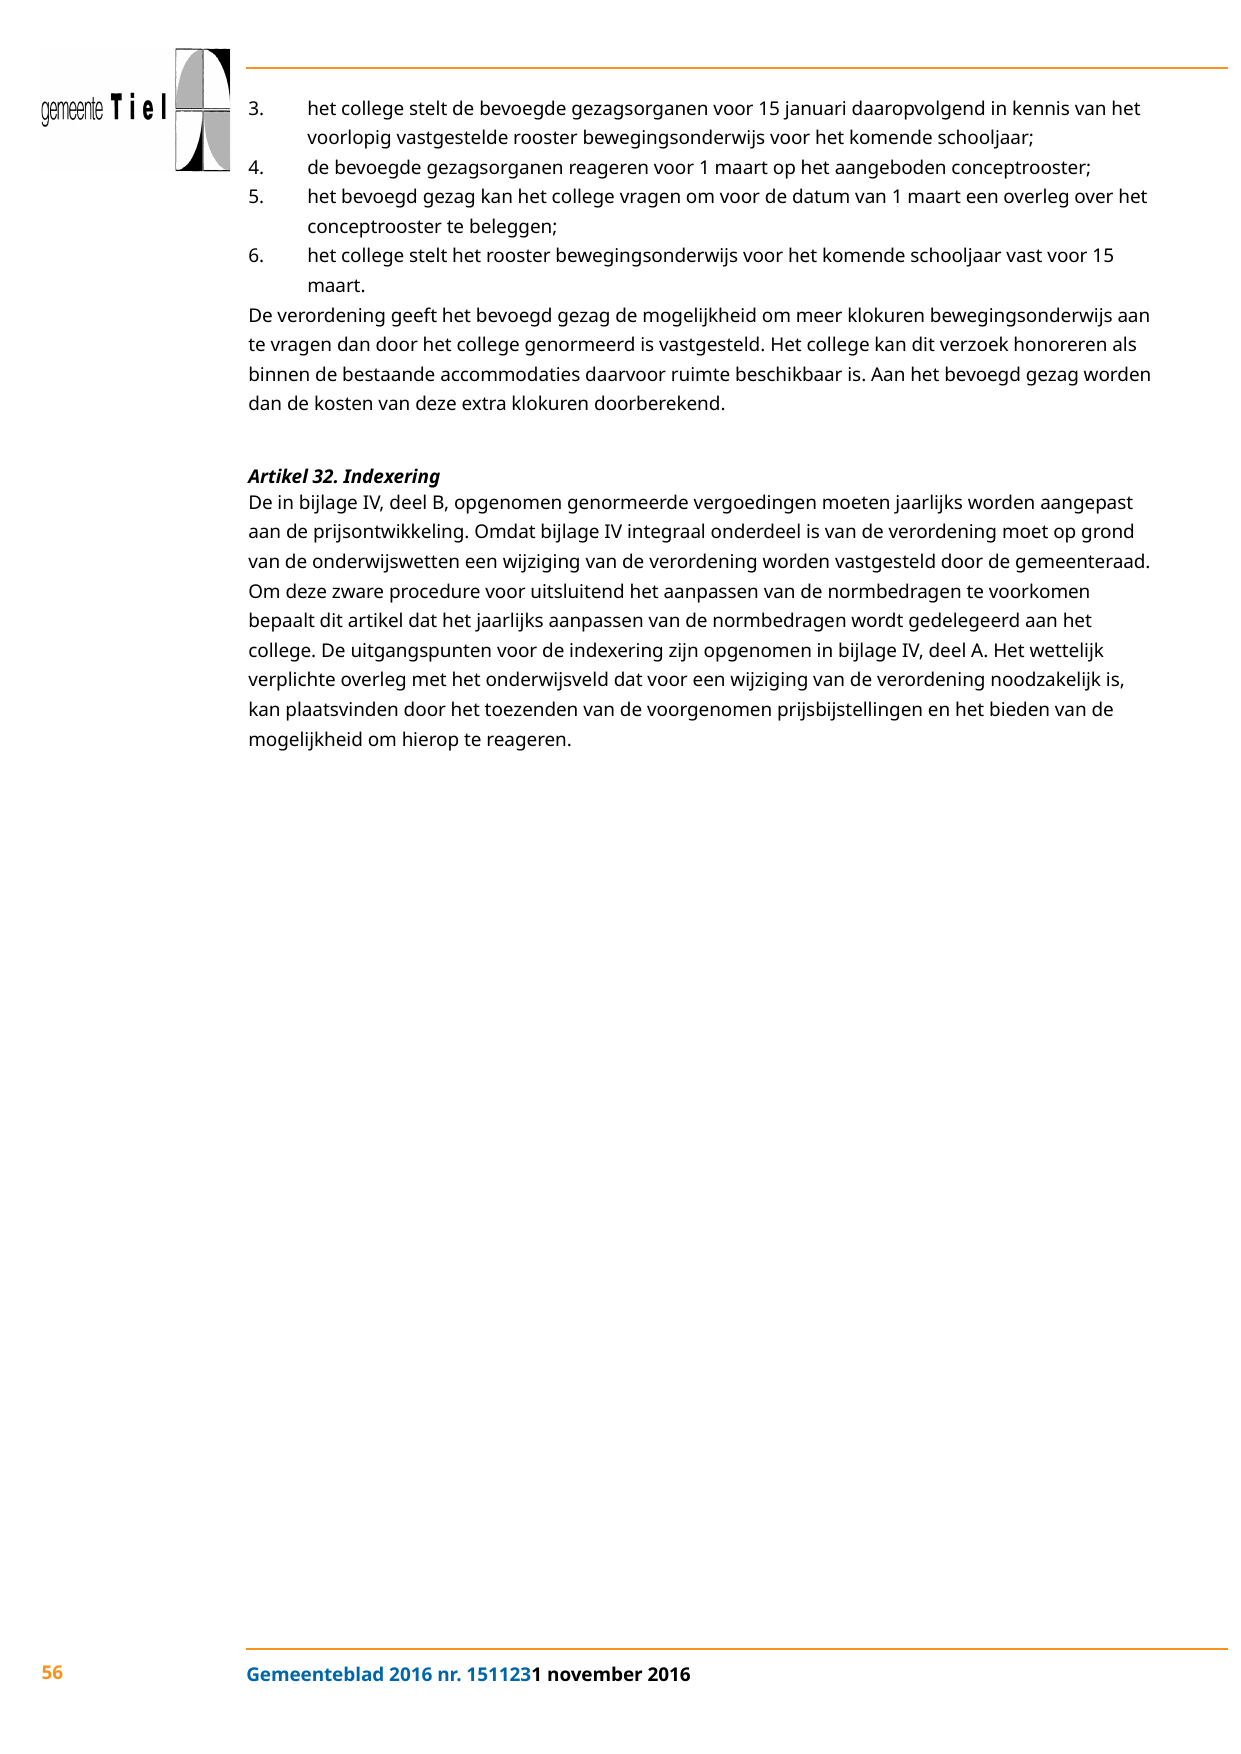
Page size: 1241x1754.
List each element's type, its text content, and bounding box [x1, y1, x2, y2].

list het college stelt de bevoegde gezagsorganen voor 15 januari daaropvolgend in kennis van het voorlopig vastgestelde rooster bewegingsonderwijs voor het komende schooljaar; [248, 95, 1152, 150]
picture [41, 47, 231, 172]
text De in bijlage IV, deel B, opgenomen genormeerde vergoedingen moeten jaarlijks worden aangepast aan de prijsontwikkeling. Omdat bijlage IV integraal onderdeel is van de verordening moet op grond van de onderwijswetten een wijziging van de verordening worden vastgesteld door de gemeenteraad. Om deze zware procedure voor uitsluitend het aanpassen van de normbedragen te voorkomen bepaalt dit artikel dat het jaarlijks aanpassen van de normbedragen wordt gedelegeerd aan het college. De uitgangspunten voor de indexering zijn opgenomen in bijlage IV, deel A. Het wettelijk verplichte overleg met het onderwijsveld dat voor een wijziging van de verordening noodzakelijk is, kan plaatsvinden door het toezenden van de voorgenomen prijsbijstellingen en het bieden van de mogelijkheid om hierop te reageren. [248, 489, 1152, 751]
list de bevoegde gezagsorganen reageren voor 1 maart op het aangeboden conceptrooster; [248, 154, 1152, 180]
text Artikel 32. Indexering [248, 463, 1152, 489]
list het college stelt het rooster bewegingsonderwijs voor het komende schooljaar vast voor 15 maart. [248, 243, 1152, 298]
list het bevoegd gezag kan het college vragen om voor de datum van 1 maart een overleg over het conceptrooster te beleggen; [248, 183, 1152, 239]
text De verordening geeft het bevoegd gezag de mogelijkheid om meer klokuren bewegingsonderwijs aan te vragen dan door het college genormeerd is vastgesteld. Het college kan dit verzoek honoreren als binnen de bestaande accommodaties daarvoor ruimte beschikbaar is. Aan het bevoegd gezag worden dan de kosten van deze extra klokuren doorberekend. [248, 302, 1152, 416]
